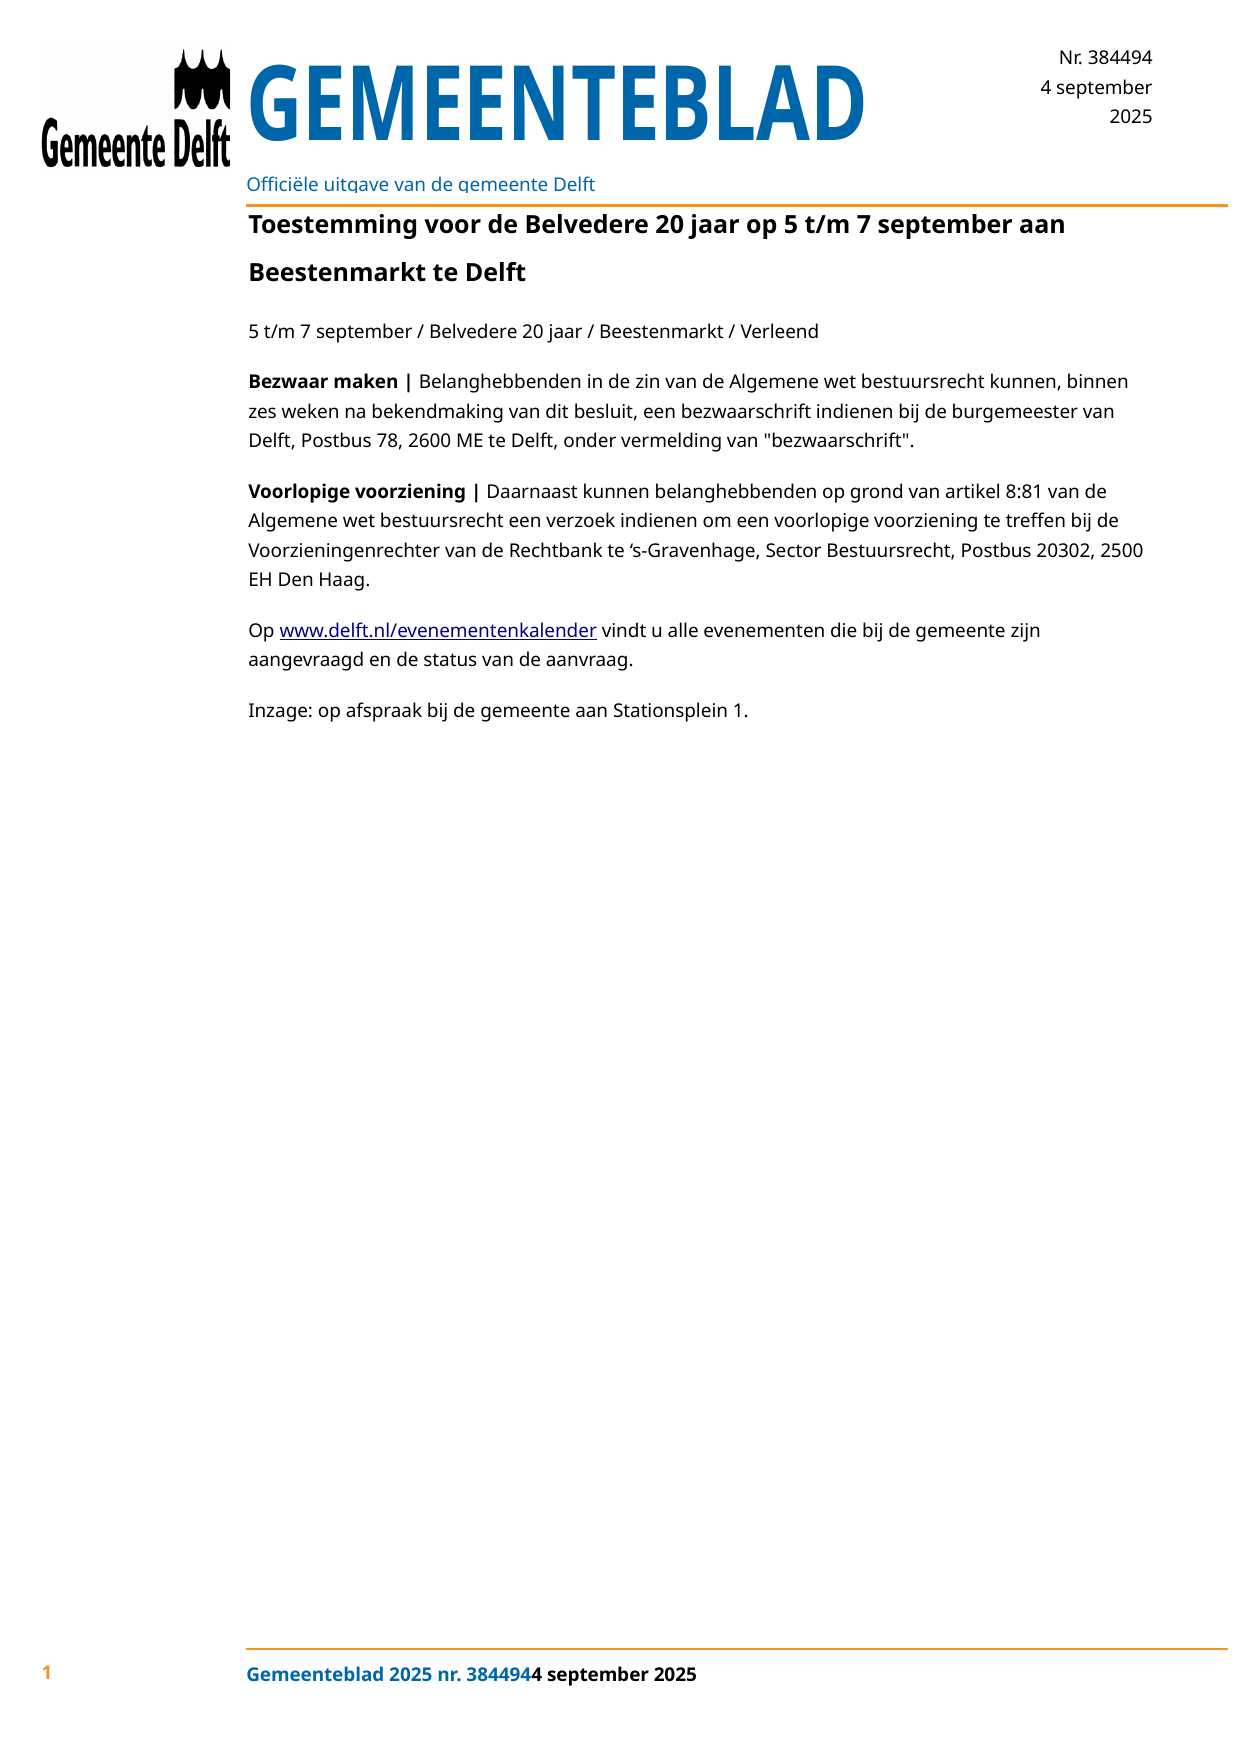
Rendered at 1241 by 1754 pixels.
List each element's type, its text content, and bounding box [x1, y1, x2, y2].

text Toestemming voor de Belvedere 20 jaar op 5 t/m 7 september aan Beestenmarkt te Delft [248, 207, 1152, 288]
text Inzage: op afspraak bij de gemeente aan Stationsplein 1. [248, 697, 1152, 723]
text Bezwaar maken | Belanghebbenden in de zin van de Algemene wet bestuursrecht kunnen, binnen zes weken na bekendmaking van dit besluit, een bezwaarschrift indienen bij de burgemeester van Delft, Postbus 78, 2600 ME te Delft, onder vermelding van "bezwaarschrift". [248, 368, 1152, 453]
picture [41, 47, 231, 172]
text 5 t/m 7 september / Belvedere 20 jaar / Beestenmarkt / Verleend [248, 318, 1152, 344]
text Op www.delft.nl/evenementenkalender vindt u alle evenementen die bij de gemeente zijn aangevraagd en de status van de aanvraag. [248, 617, 1152, 672]
text Voorlopige voorziening | Daarnaast kunnen belanghebbenden op grond van artikel 8:81 van de Algemene wet bestuursrecht een verzoek indienen om een voorlopige voorziening te treffen bij de Voorzieningenrechter van de Rechtbank te ‘s-Gravenhage, Sector Bestuursrecht, Postbus 20302, 2500 EH Den Haag. [248, 478, 1152, 592]
